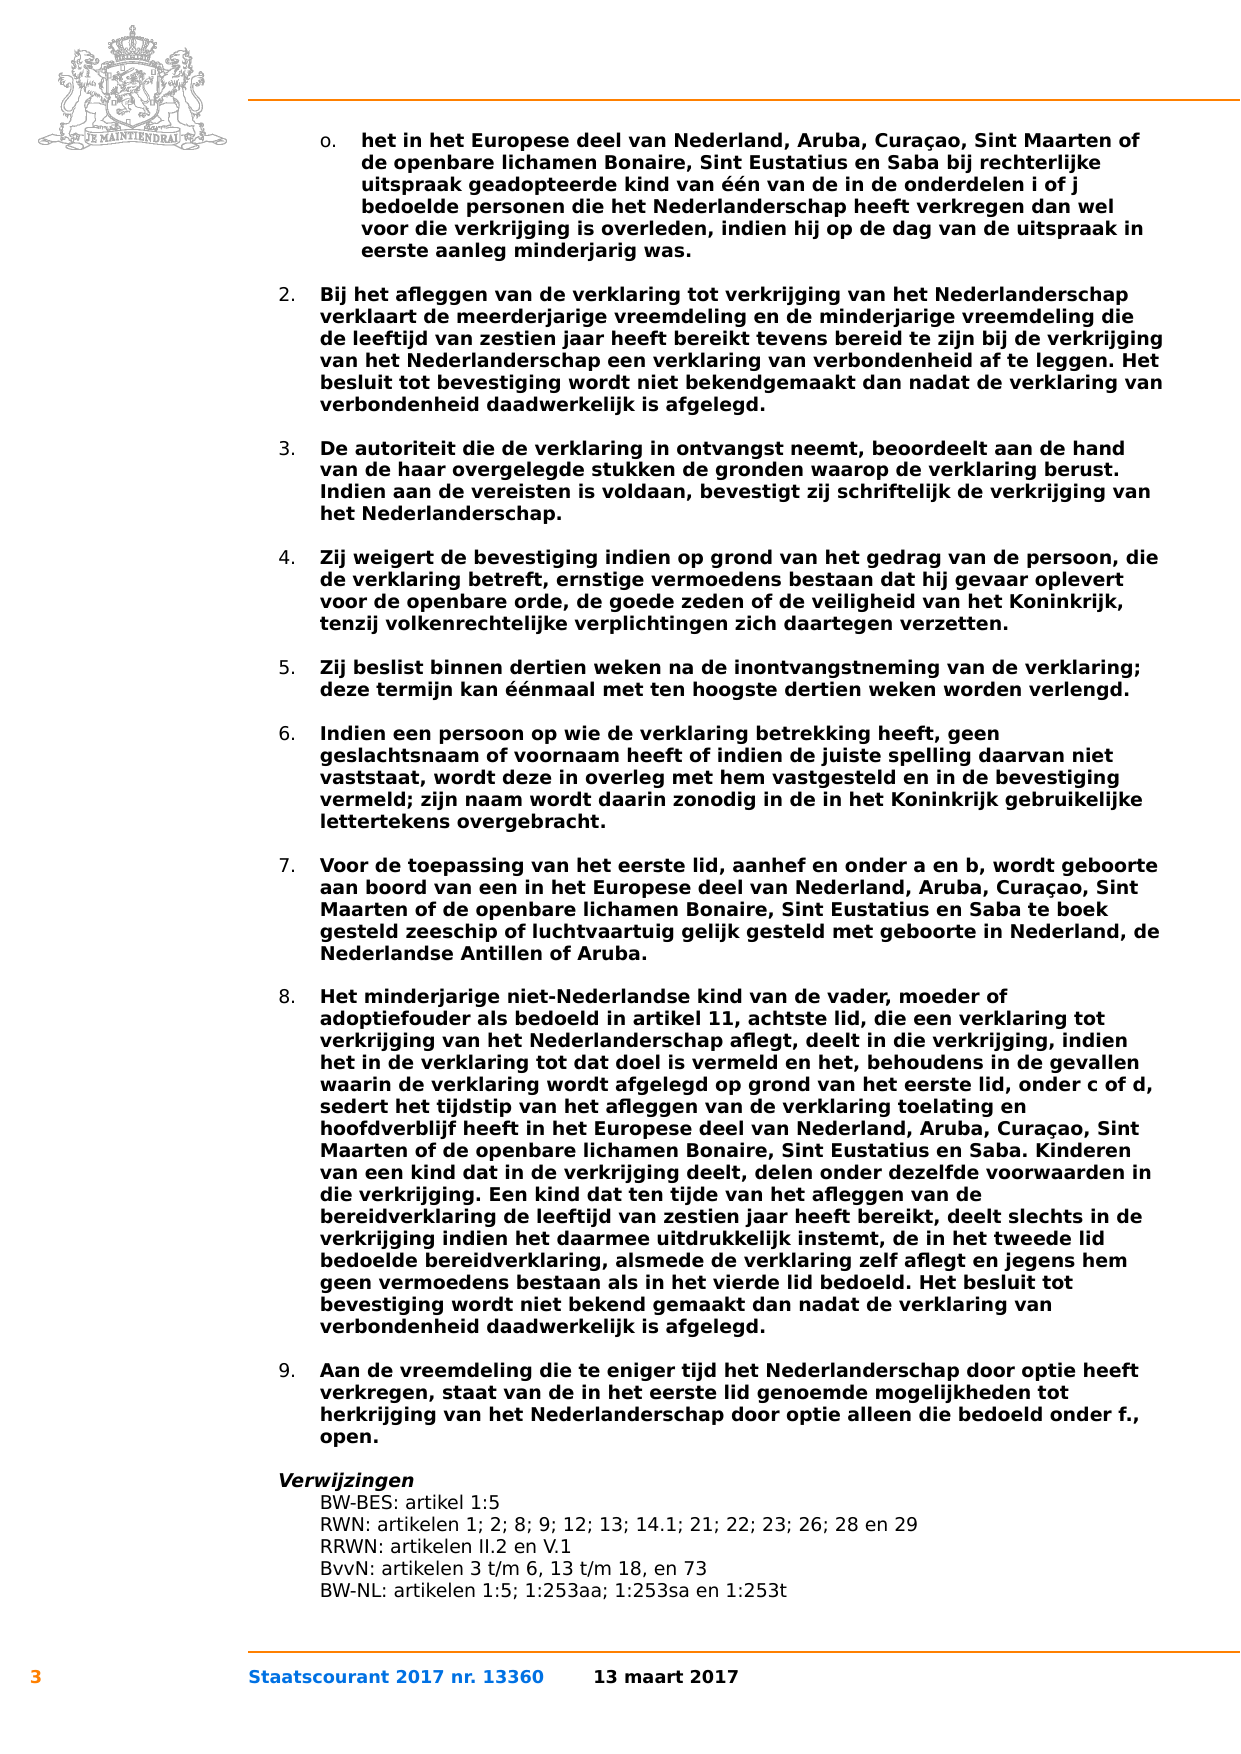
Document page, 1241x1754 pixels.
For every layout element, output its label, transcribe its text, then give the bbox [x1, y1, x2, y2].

subtitle Verwijzingen [278, 1470, 1163, 1492]
text o. het in het Europese deel van Nederland, Aruba, Curaçao, Sint Maarten of de openbare lichamen Bonaire, Sint Eustatius en Saba bij rechterlijke uitspraak geadopteerde kind van één van de in de onderdelen i of j bedoelde personen die het Nederlanderschap heeft verkregen dan wel voor die verkrijging is overleden, indien hij op de dag van de uitspraak in eerste aanleg minderjarig was. [319, 130, 1163, 262]
text 9. Aan de vreemdeling die te eniger tijd het Nederlanderschap door optie heeft verkregen, staat van de in het eerste lid genoemde mogelijkheden tot herkrijging van het Nederlanderschap door optie alleen die bedoeld onder f., open. [278, 1360, 1163, 1448]
picture [38, 25, 227, 150]
text 5. Zij beslist binnen dertien weken na de inontvangstneming van de verklaring; deze termijn kan éénmaal met ten hoogste dertien weken worden verlengd. [278, 657, 1163, 701]
text 4. Zij weigert de bevestiging indien op grond van het gedrag van de persoon, die de verklaring betreft, ernstige vermoedens bestaan dat hij gevaar oplevert voor de openbare orde, de goede zeden of de veiligheid van het Koninkrijk, tenzij volkenrechtelijke verplichtingen zich daartegen verzetten. [278, 547, 1163, 635]
text RWN: artikelen 1; 2; 8; 9; 12; 13; 14.1; 21; 22; 23; 26; 28 en 29 [319, 1514, 1163, 1536]
text RRWN: artikelen II.2 en V.1 [319, 1536, 1163, 1558]
text 6. Indien een persoon op wie de verklaring betrekking heeft, geen geslachtsnaam of voornaam heeft of indien de juiste spelling daarvan niet vaststaat, wordt deze in overleg met hem vastgesteld en in de bevestiging vermeld; zijn naam wordt daarin zonodig in de in het Koninkrijk gebruikelijke lettertekens overgebracht. [278, 723, 1163, 833]
text 3. De autoriteit die de verklaring in ontvangst neemt, beoordeelt aan de hand van de haar overgelegde stukken de gronden waarop de verklaring berust. Indien aan de vereisten is voldaan, bevestigt zij schriftelijk de verkrijging van het Nederlanderschap. [278, 437, 1163, 525]
text 7. Voor de toepassing van het eerste lid, aanhef en onder a en b, wordt geboorte aan boord van een in het Europese deel van Nederland, Aruba, Curaçao, Sint Maarten of de openbare lichamen Bonaire, Sint Eustatius en Saba te boek gesteld zeeschip of luchtvaartuig gelijk gesteld met geboorte in Nederland, de Nederlandse Antillen of Aruba. [278, 854, 1163, 964]
text BvvN: artikelen 3 t/m 6, 13 t/m 18, en 73 [319, 1558, 1163, 1579]
text 8. Het minderjarige niet-Nederlandse kind van de vader, moeder of adoptiefouder als bedoeld in artikel 11, achtste lid, die een verklaring tot verkrijging van het Nederlanderschap aflegt, deelt in die verkrijging, indien het in de verklaring tot dat doel is vermeld en het, behoudens in de gevallen waarin de verklaring wordt afgelegd op grond van het eerste lid, onder c of d, sedert het tijdstip van het afleggen van de verklaring toelating en hoofdverblijf heeft in het Europese deel van Nederland, Aruba, Curaçao, Sint Maarten of de openbare lichamen Bonaire, Sint Eustatius en Saba. Kinderen van een kind dat in de verkrijging deelt, delen onder dezelfde voorwaarden in die verkrijging. Een kind dat ten tijde van het afleggen van de bereidverklaring de leeftijd van zestien jaar heeft bereikt, deelt slechts in de verkrijging indien het daarmee uitdrukkelijk instemt, de in het tweede lid bedoelde bereidverklaring, alsmede de verklaring zelf aflegt en jegens hem geen vermoedens bestaan als in het vierde lid bedoeld. Het besluit tot bevestiging wordt niet bekend gemaakt dan nadat de verklaring van verbondenheid daadwerkelijk is afgelegd. [278, 986, 1163, 1338]
text BW-BES: artikel 1:5 [319, 1492, 1163, 1514]
text BW-NL: artikelen 1:5; 1:253aa; 1:253sa en 1:253t [319, 1579, 1163, 1602]
text 2. Bij het afleggen van de verklaring tot verkrijging van het Nederlanderschap verklaart de meerderjarige vreemdeling en de minderjarige vreemdeling die de leeftijd van zestien jaar heeft bereikt tevens bereid te zijn bij de verkrijging van het Nederlanderschap een verklaring van verbondenheid af te leggen. Het besluit tot bevestiging wordt niet bekendgemaakt dan nadat de verklaring van verbondenheid daadwerkelijk is afgelegd. [278, 284, 1163, 416]
